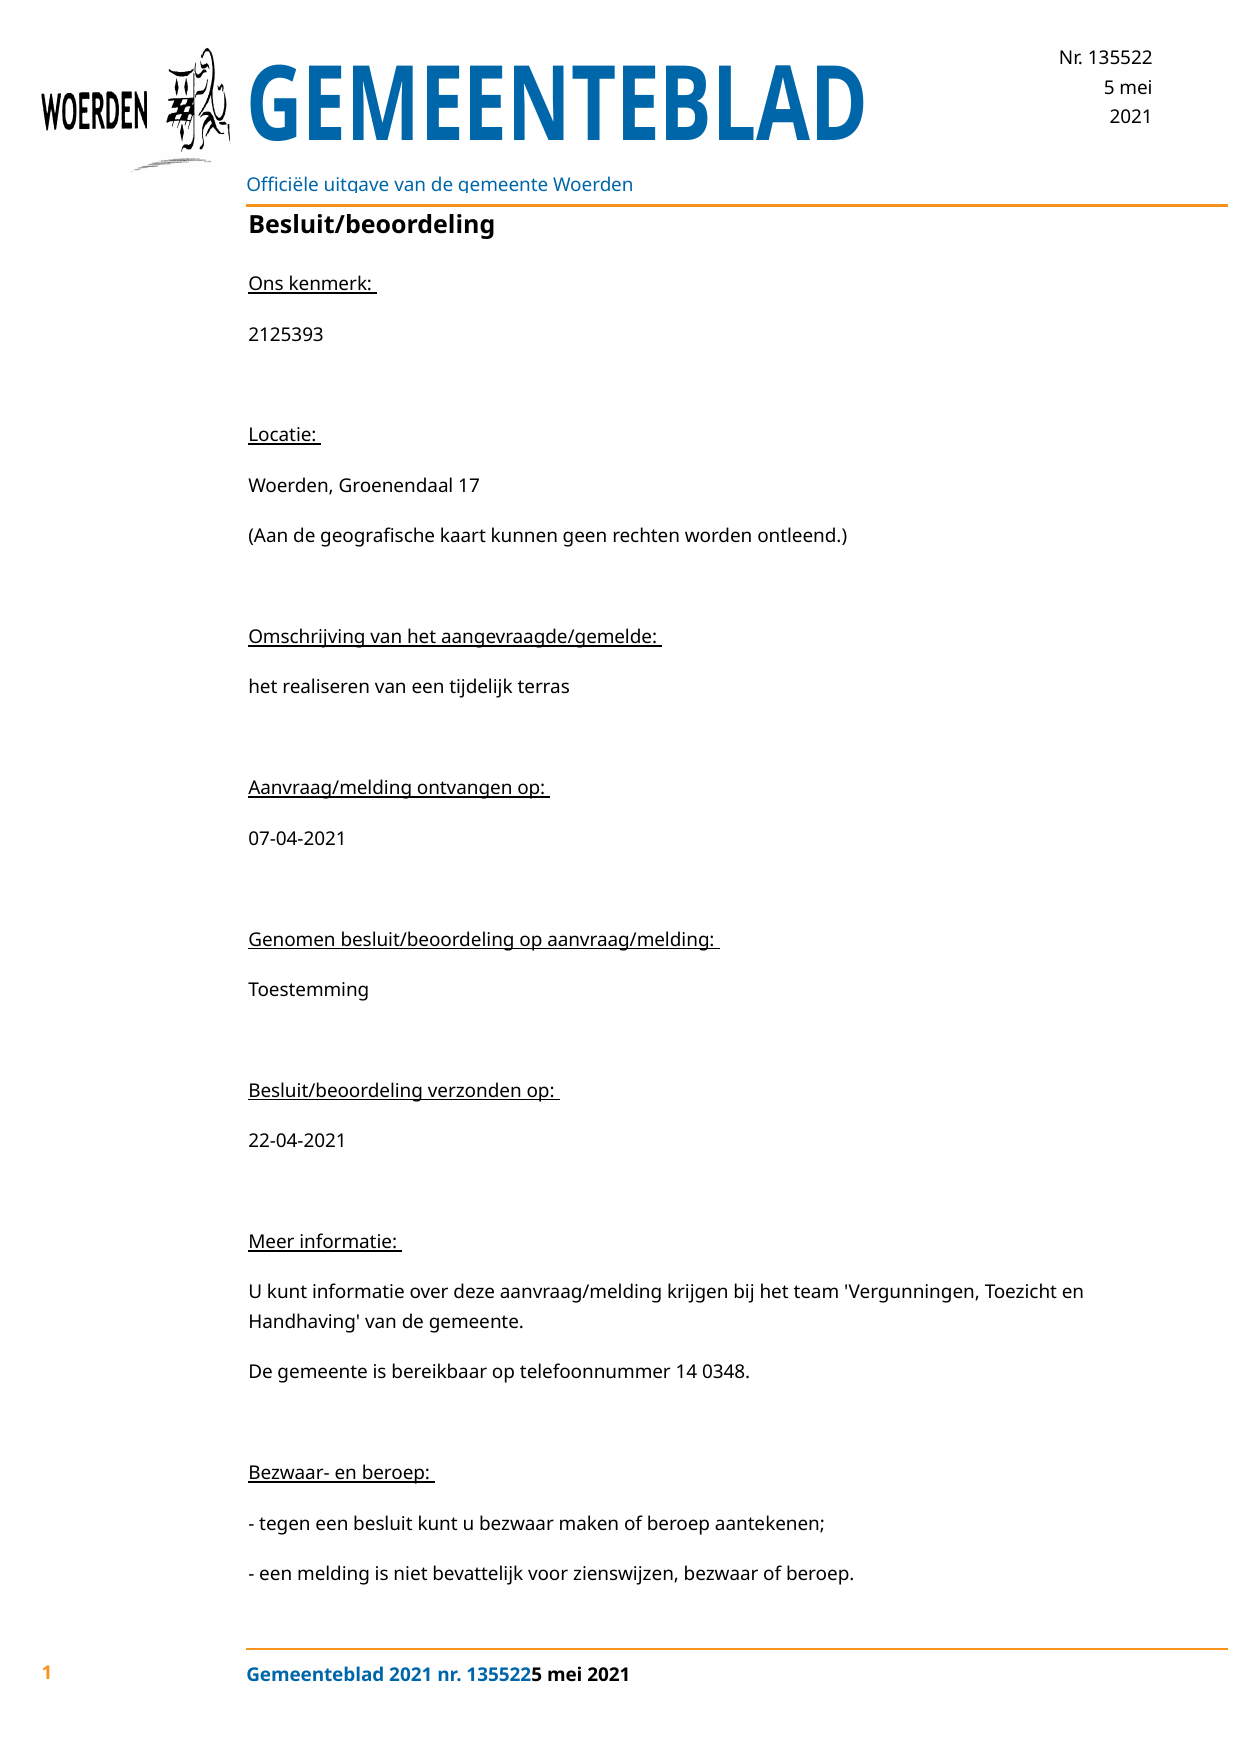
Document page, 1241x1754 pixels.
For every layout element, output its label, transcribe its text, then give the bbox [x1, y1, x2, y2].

text - een melding is niet bevattelijk voor zienswijzen, bezwaar of beroep. [248, 1560, 1152, 1586]
text 07-04-2021 [248, 825, 1152, 851]
text Genomen besluit/beoordeling op aanvraag/melding: [248, 926, 1152, 951]
text De gemeente is bereikbaar op telefoonnummer 14 0348. [248, 1359, 1152, 1384]
text Toestemming [248, 976, 1152, 1002]
text Besluit/beoordeling verzonden op: [248, 1077, 1152, 1103]
text 22-04-2021 [248, 1127, 1152, 1153]
text Locatie: [248, 422, 1152, 447]
text - tegen een besluit kunt u bezwaar maken of beroep aantekenen; [248, 1510, 1152, 1536]
text Besluit/beoordeling [248, 207, 1152, 241]
text Woerden, Groenendaal 17 [248, 472, 1152, 498]
text Bezwaar- en beroep: [248, 1459, 1152, 1485]
text 2125393 [248, 321, 1152, 346]
text (Aan de geografische kaart kunnen geen rechten worden ontleend.) [248, 522, 1152, 548]
text Aanvraag/melding ontvangen op: [248, 774, 1152, 800]
text Omschrijving van het aangevraagde/gemelde: [248, 623, 1152, 649]
picture [41, 47, 231, 172]
text Meer informatie: [248, 1228, 1152, 1254]
text U kunt informatie over deze aanvraag/melding krijgen bij het team 'Vergunningen, Toezicht en Handhaving' van de gemeente. [248, 1279, 1152, 1334]
text het realiseren van een tijdelijk terras [248, 674, 1152, 699]
text Ons kenmerk: [248, 270, 1152, 296]
